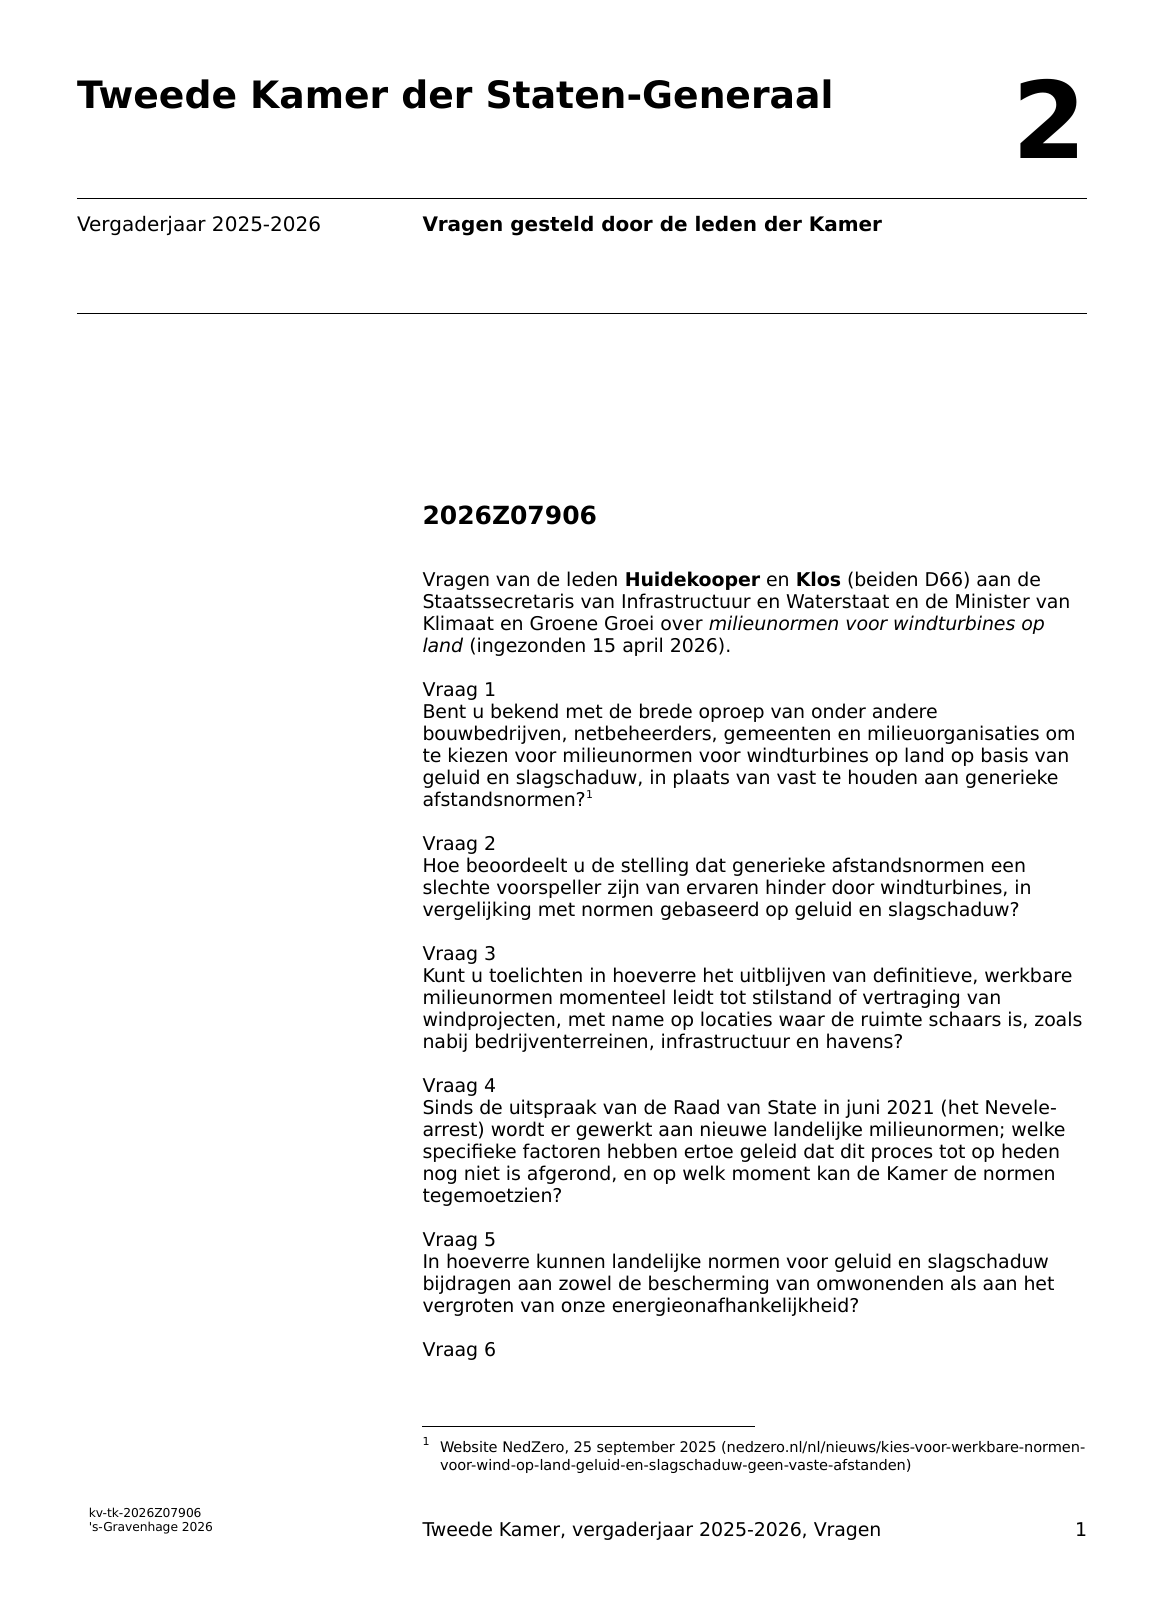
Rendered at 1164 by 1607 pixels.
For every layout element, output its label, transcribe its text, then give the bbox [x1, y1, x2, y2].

table_header Tweede Kamer der Staten-Generaal [77, 59, 886, 198]
table_header 2 [886, 59, 1087, 198]
text Vraag 1 [422, 679, 1087, 701]
text Sinds de uitspraak van de Raad van State in juni 2021 (het Nevele-arrest) wordt er gewerkt aan nieuwe landelijke milieunormen; welke specifieke factoren hebben ertoe geleid dat dit proces tot op heden nog niet is afgerond, en op welk moment kan de Kamer de normen tegemoetzien? [422, 1097, 1087, 1207]
text Website NedZero, 25 september 2025 (nedzero.nl/nl/nieuws/kies-voor-werkbare-normen-voor-wind-op-land-geluid-en-slagschaduw-geen-vaste-afstanden) [422, 1435, 1087, 1474]
text Hoe beoordeelt u de stelling dat generieke afstandsnormen een slechte voorspeller zijn van ervaren hinder door windturbines, in vergelijking met normen gebaseerd op geluid en slagschaduw? [422, 855, 1087, 921]
table_cell Vragen gesteld door de leden der Kamer [422, 199, 1087, 313]
text Vraag 2 [422, 833, 1087, 855]
text 's-Gravenhage 2026 [88, 1520, 323, 1534]
text Vraag 3 [422, 943, 1087, 965]
text Kunt u toelichten in hoeverre het uitblijven van definitieve, werkbare milieunormen momenteel leidt tot stilstand of vertraging van windprojecten, met name op locaties waar de ruimte schaars is, zoals nabij bedrijventerreinen, infrastructuur en havens? [422, 965, 1087, 1053]
text kv-tk-2026Z07906 [88, 1506, 323, 1520]
text 2026Z07906 [422, 501, 1087, 531]
text Vragen van de leden Huidekooper en Klos (beiden D66) aan de Staatssecretaris van Infrastructuur en Waterstaat en de Minister van Klimaat en Groene Groei over milieunormen voor windturbines op land (ingezonden 15 april 2026). [422, 569, 1087, 657]
text Vraag 4 [422, 1075, 1087, 1097]
text Bent u bekend met de brede oproep van onder andere bouwbedrijven, netbeheerders, gemeenten en milieuorganisaties om te kiezen voor milieunormen voor windturbines op land op basis van geluid en slagschaduw, in plaats van vast te houden aan generieke afstandsnormen? [422, 701, 1087, 811]
table_cell Vergaderjaar 2025-2026 [77, 199, 422, 313]
text In hoeverre kunnen landelijke normen voor geluid en slagschaduw bijdragen aan zowel de bescherming van omwonenden als aan het vergroten van onze energieonafhankelijkheid? [422, 1251, 1087, 1317]
text Vraag 6 [422, 1339, 1087, 1361]
text Vraag 5 [422, 1229, 1087, 1251]
